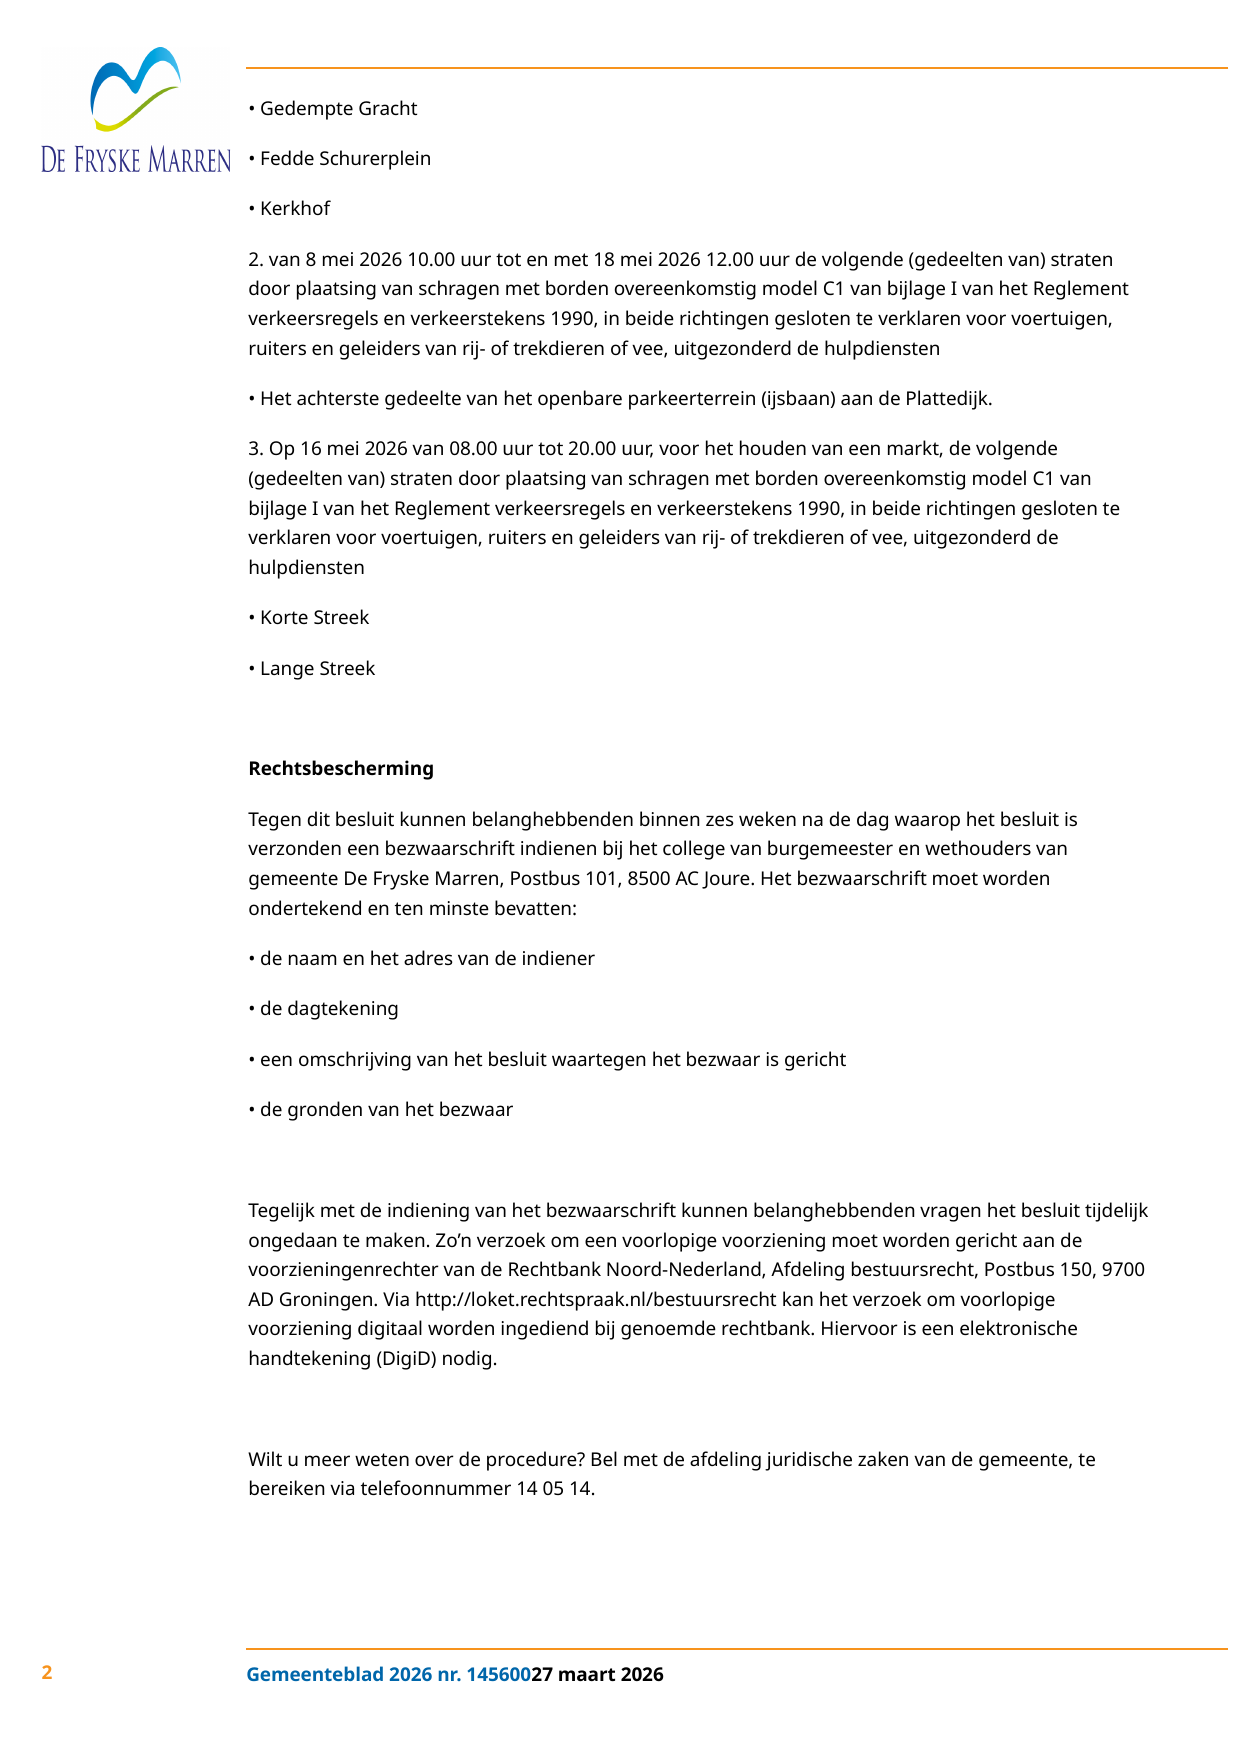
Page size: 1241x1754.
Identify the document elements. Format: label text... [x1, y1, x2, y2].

text • een omschrijving van het besluit waartegen het bezwaar is gericht [248, 1046, 1152, 1072]
text • Korte Streek [248, 604, 1152, 630]
text Tegelijk met de indiening van het bezwaarschrift kunnen belanghebbenden vragen het besluit tijdelijk ongedaan te maken. Zo’n verzoek om een voorlopige voorziening moet worden gericht aan de voorzieningenrechter van de Rechtbank Noord-Nederland, Afdeling bestuursrecht, Postbus 150, 9700 AD Groningen. Via http://loket.rechtspraak.nl/bestuursrecht kan het verzoek om voorlopige voorziening digitaal worden ingediend bij genoemde rechtbank. Hiervoor is een elektronische handtekening (DigiD) nodig. [248, 1197, 1152, 1371]
text • Het achterste gedeelte van het openbare parkeerterrein (ijsbaan) aan de Plattedijk. [248, 385, 1152, 411]
text Tegen dit besluit kunnen belanghebbenden binnen zes weken na de dag waarop het besluit is verzonden een bezwaarschrift indienen bij het college van burgemeester en wethouders van gemeente De Fryske Marren, Postbus 101, 8500 AC Joure. Het bezwaarschrift moet worden ondertekend en ten minste bevatten: [248, 806, 1152, 921]
picture [41, 47, 231, 172]
text 3. Op 16 mei 2026 van 08.00 uur tot 20.00 uur, voor het houden van een markt, de volgende (gedeelten van) straten door plaatsing van schragen met borden overeenkomstig model C1 van bijlage I van het Reglement verkeersregels en verkeerstekens 1990, in beide richtingen gesloten te verklaren voor voertuigen, ruiters en geleiders van rij- of trekdieren of vee, uitgezonderd de hulpdiensten [248, 436, 1152, 580]
text 2. van 8 mei 2026 10.00 uur tot en met 18 mei 2026 12.00 uur de volgende (gedeelten van) straten door plaatsing van schragen met borden overeenkomstig model C1 van bijlage I van het Reglement verkeersregels en verkeerstekens 1990, in beide richtingen gesloten te verklaren voor voertuigen, ruiters en geleiders van rij- of trekdieren of vee, uitgezonderd de hulpdiensten [248, 246, 1152, 361]
text • Kerkhof [248, 196, 1152, 221]
text Wilt u meer weten over de procedure? Bel met de afdeling juridische zaken van de gemeente, te bereiken via telefoonnummer 14 05 14. [248, 1446, 1152, 1501]
text • de dagtekening [248, 996, 1152, 1021]
text • Fedde Schurerplein [248, 145, 1152, 171]
text • de naam en het adres van de indiener [248, 945, 1152, 971]
text Rechtsbescherming [248, 756, 1152, 781]
text • de gronden van het bezwaar [248, 1096, 1152, 1122]
text • Gedempte Gracht [248, 95, 1152, 121]
text • Lange Streek [248, 655, 1152, 681]
